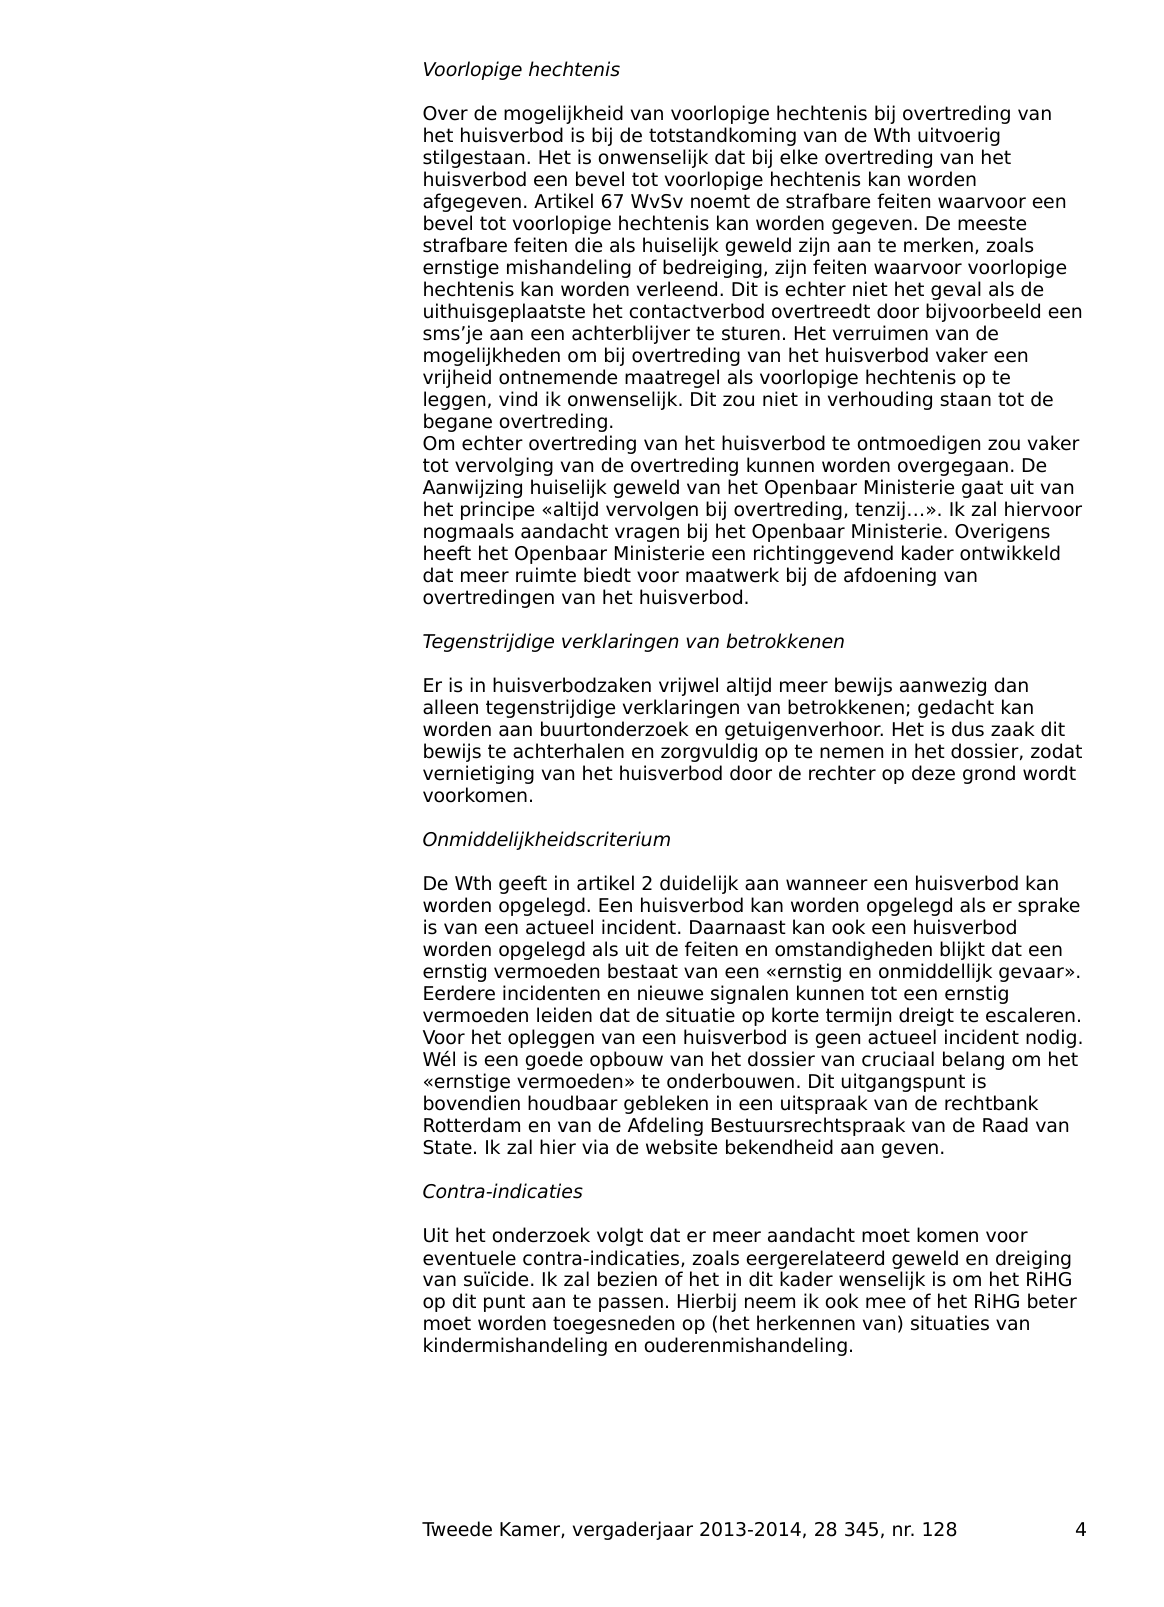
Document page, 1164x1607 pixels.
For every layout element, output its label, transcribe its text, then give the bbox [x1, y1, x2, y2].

text Over de mogelijkheid van voorlopige hechtenis bij overtreding van het huisverbod is bij de totstandkoming van de Wth uitvoerig stilgestaan. Het is onwenselijk dat bij elke overtreding van het huisverbod een bevel tot voorlopige hechtenis kan worden afgegeven. Artikel 67 WvSv noemt de strafbare feiten waarvoor een bevel tot voorlopige hechtenis kan worden gegeven. De meeste strafbare feiten die als huiselijk geweld zijn aan te merken, zoals ernstige mishandeling of bedreiging, zijn feiten waarvoor voorlopige hechtenis kan worden verleend. Dit is echter niet het geval als de uithuisgeplaatste het contactverbod overtreedt door bijvoorbeeld een sms’je aan een achterblijver te sturen. Het verruimen van de mogelijkheden om bij overtreding van het huisverbod vaker een vrijheid ontnemende maatregel als voorlopige hechtenis op te leggen, vind ik onwenselijk. Dit zou niet in verhouding staan tot de begane overtreding. [422, 103, 1087, 433]
text Uit het onderzoek volgt dat er meer aandacht moet komen voor eventuele contra-indicaties, zoals eergerelateerd geweld en dreiging van suïcide. Ik zal bezien of het in dit kader wenselijk is om het RiHG op dit punt aan te passen. Hierbij neem ik ook mee of het RiHG beter moet worden toegesneden op (het herkennen van) situaties van kindermishandeling en ouderenmishandeling. [422, 1225, 1087, 1357]
subtitle Voorlopige hechtenis [422, 59, 1087, 81]
subtitle Onmiddelijkheidscriterium [422, 829, 1087, 851]
text Er is in huisverbodzaken vrijwel altijd meer bewijs aanwezig dan alleen tegenstrijdige verklaringen van betrokkenen; gedacht kan worden aan buurtonderzoek en getuigenverhoor. Het is dus zaak dit bewijs te achterhalen en zorgvuldig op te nemen in het dossier, zodat vernietiging van het huisverbod door de rechter op deze grond wordt voorkomen. [422, 675, 1087, 807]
text De Wth geeft in artikel 2 duidelijk aan wanneer een huisverbod kan worden opgelegd. Een huisverbod kan worden opgelegd als er sprake is van een actueel incident. Daarnaast kan ook een huisverbod worden opgelegd als uit de feiten en omstandigheden blijkt dat een ernstig vermoeden bestaat van een «ernstig en onmiddellijk gevaar». Eerdere incidenten en nieuwe signalen kunnen tot een ernstig vermoeden leiden dat de situatie op korte termijn dreigt te escaleren. Voor het opleggen van een huisverbod is geen actueel incident nodig. Wél is een goede opbouw van het dossier van cruciaal belang om het «ernstige vermoeden» te onderbouwen. Dit uitgangspunt is bovendien houdbaar gebleken in een uitspraak van de rechtbank Rotterdam en van de Afdeling Bestuursrechtspraak van de Raad van State. Ik zal hier via de website bekendheid aan geven. [422, 873, 1087, 1159]
subtitle Tegenstrijdige verklaringen van betrokkenen [422, 631, 1087, 653]
text Om echter overtreding van het huisverbod te ontmoedigen zou vaker tot vervolging van de overtreding kunnen worden overgegaan. De Aanwijzing huiselijk geweld van het Openbaar Ministerie gaat uit van het principe «altijd vervolgen bij overtreding, tenzij…». Ik zal hiervoor nogmaals aandacht vragen bij het Openbaar Ministerie. Overigens heeft het Openbaar Ministerie een richtinggevend kader ontwikkeld dat meer ruimte biedt voor maatwerk bij de afdoening van overtredingen van het huisverbod. [422, 433, 1087, 609]
subtitle Contra-indicaties [422, 1181, 1087, 1203]
